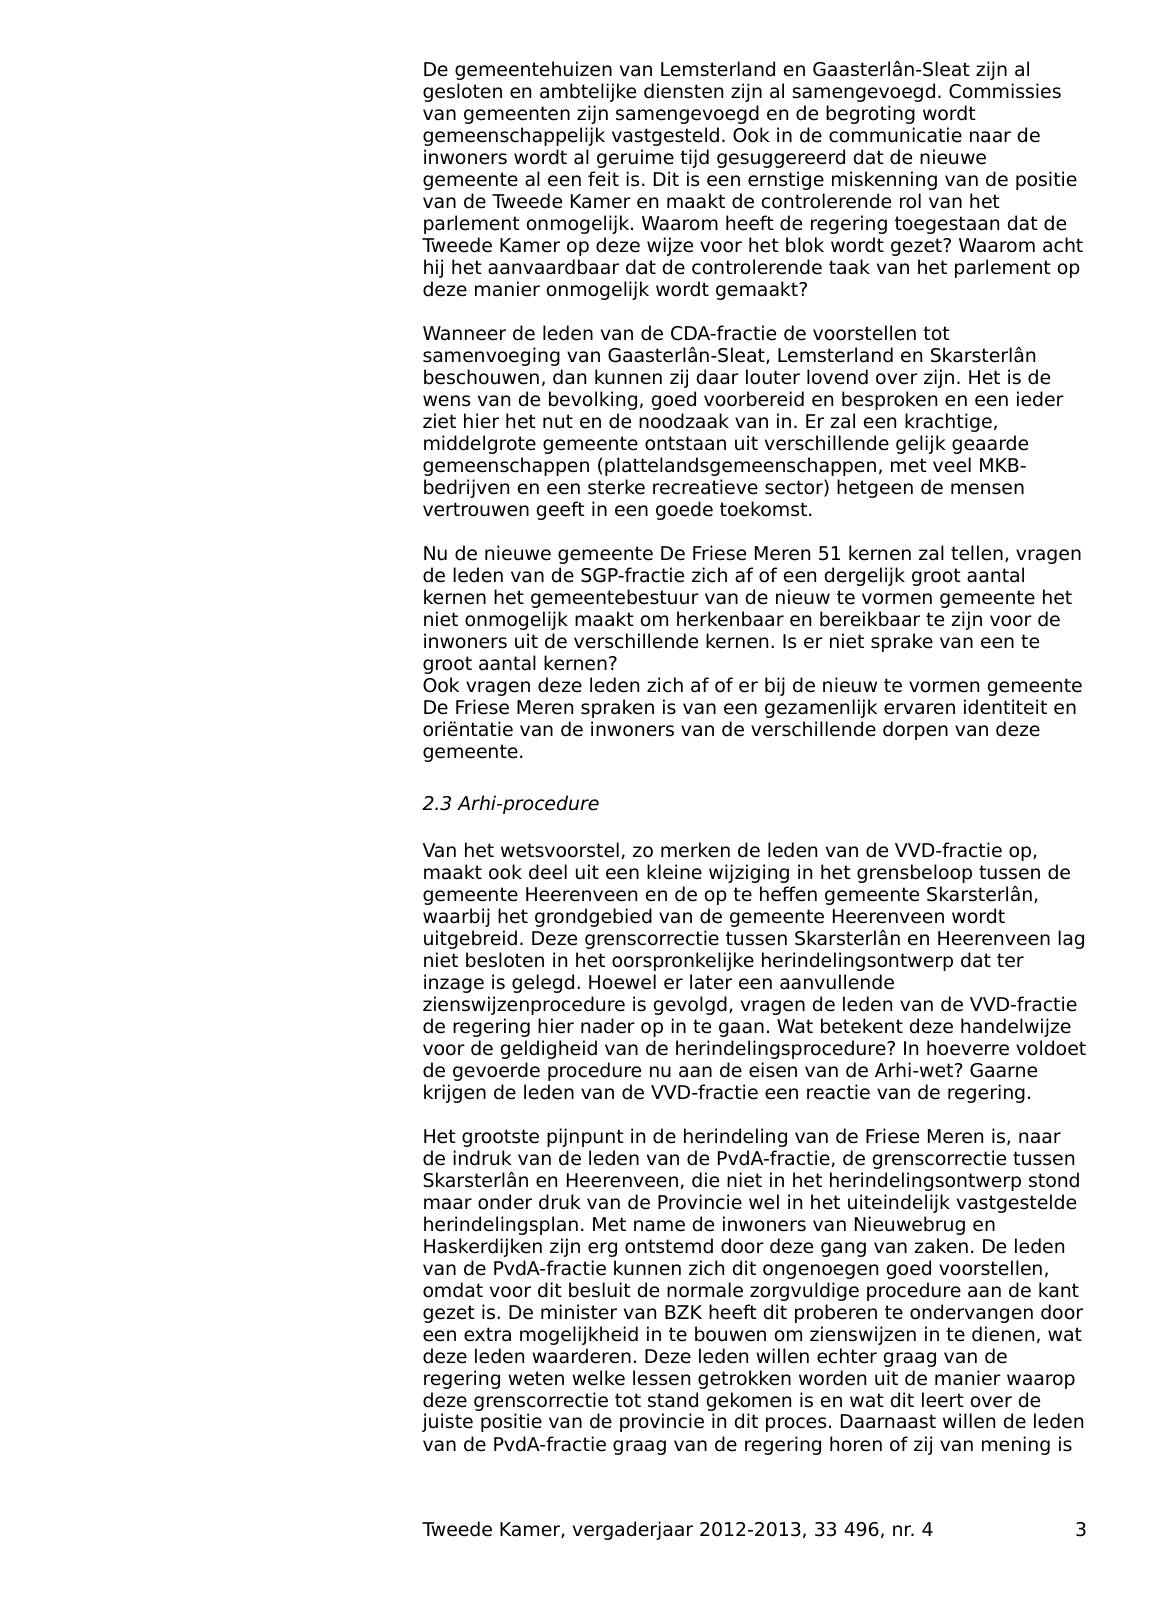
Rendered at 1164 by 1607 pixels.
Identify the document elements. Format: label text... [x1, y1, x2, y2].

text Wanneer de leden van de CDA-fractie de voorstellen tot samenvoeging van Gaasterlân-Sleat, Lemsterland en Skarsterlân beschouwen, dan kunnen zij daar louter lovend over zijn. Het is de wens van de bevolking, goed voorbereid en besproken en een ieder ziet hier het nut en de noodzaak van in. Er zal een krachtige, middelgrote gemeente ontstaan uit verschillende gelijk geaarde gemeenschappen (plattelandsgemeenschappen, met veel MKB-bedrijven en een sterke recreatieve sector) hetgeen de mensen vertrouwen geeft in een goede toekomst. [422, 323, 1087, 521]
text Van het wetsvoorstel, zo merken de leden van de VVD-fractie op, maakt ook deel uit een kleine wijziging in het grensbeloop tussen de gemeente Heerenveen en de op te heffen gemeente Skarsterlân, waarbij het grondgebied van de gemeente Heerenveen wordt uitgebreid. Deze grenscorrectie tussen Skarsterlân en Heerenveen lag niet besloten in het oorspronkelijke herindelingsontwerp dat ter inzage is gelegd. Hoewel er later een aanvullende zienswijzenprocedure is gevolgd, vragen de leden van de VVD-fractie de regering hier nader op in te gaan. Wat betekent deze handelwijze voor de geldigheid van de herindelingsprocedure? In hoeverre voldoet de gevoerde procedure nu aan de eisen van de Arhi-wet? Gaarne krijgen de leden van de VVD-fractie een reactie van de regering. [422, 840, 1087, 1103]
subtitle 2.3 Arhi-procedure [422, 793, 1087, 815]
text Nu de nieuwe gemeente De Friese Meren 51 kernen zal tellen, vragen de leden van de SGP-fractie zich af of een dergelijk groot aantal kernen het gemeentebestuur van de nieuw te vormen gemeente het niet onmogelijk maakt om herkenbaar en bereikbaar te zijn voor de inwoners uit de verschillende kernen. Is er niet sprake van een te groot aantal kernen? [422, 543, 1087, 675]
text Het grootste pijnpunt in de herindeling van de Friese Meren is, naar de indruk van de leden van de PvdA-fractie, de grenscorrectie tussen Skarsterlân en Heerenveen, die niet in het herindelingsontwerp stond maar onder druk van de Provincie wel in het uiteindelijk vastgestelde herindelingsplan. Met name de inwoners van Nieuwebrug en Haskerdijken zijn erg ontstemd door deze gang van zaken. De leden van de PvdA-fractie kunnen zich dit ongenoegen goed voorstellen, omdat voor dit besluit de normale zorgvuldige procedure aan de kant gezet is. De minister van BZK heeft dit proberen te ondervangen door een extra mogelijkheid in te bouwen om zienswijzen in te dienen, wat deze leden waarderen. Deze leden willen echter graag van de regering weten welke lessen getrokken worden uit de manier waarop deze grenscorrectie tot stand gekomen is en wat dit leert over de juiste positie van de provincie in dit proces. Daarnaast willen de leden van de PvdA-fractie graag van de regering horen of zij van mening is [422, 1126, 1087, 1455]
text Ook vragen deze leden zich af of er bij de nieuw te vormen gemeente De Friese Meren spraken is van een gezamenlijk ervaren identiteit en oriëntatie van de inwoners van de verschillende dorpen van deze gemeente. [422, 675, 1087, 763]
text De gemeentehuizen van Lemsterland en Gaasterlân-Sleat zijn al gesloten en ambtelijke diensten zijn al samengevoegd. Commissies van gemeenten zijn samengevoegd en de begroting wordt gemeenschappelijk vastgesteld. Ook in de communicatie naar de inwoners wordt al geruime tijd gesuggereerd dat de nieuwe gemeente al een feit is. Dit is een ernstige miskenning van de positie van de Tweede Kamer en maakt de controlerende rol van het parlement onmogelijk. Waarom heeft de regering toegestaan dat de Tweede Kamer op deze wijze voor het blok wordt gezet? Waarom acht hij het aanvaardbaar dat de controlerende taak van het parlement op deze manier onmogelijk wordt gemaakt? [422, 59, 1087, 301]
